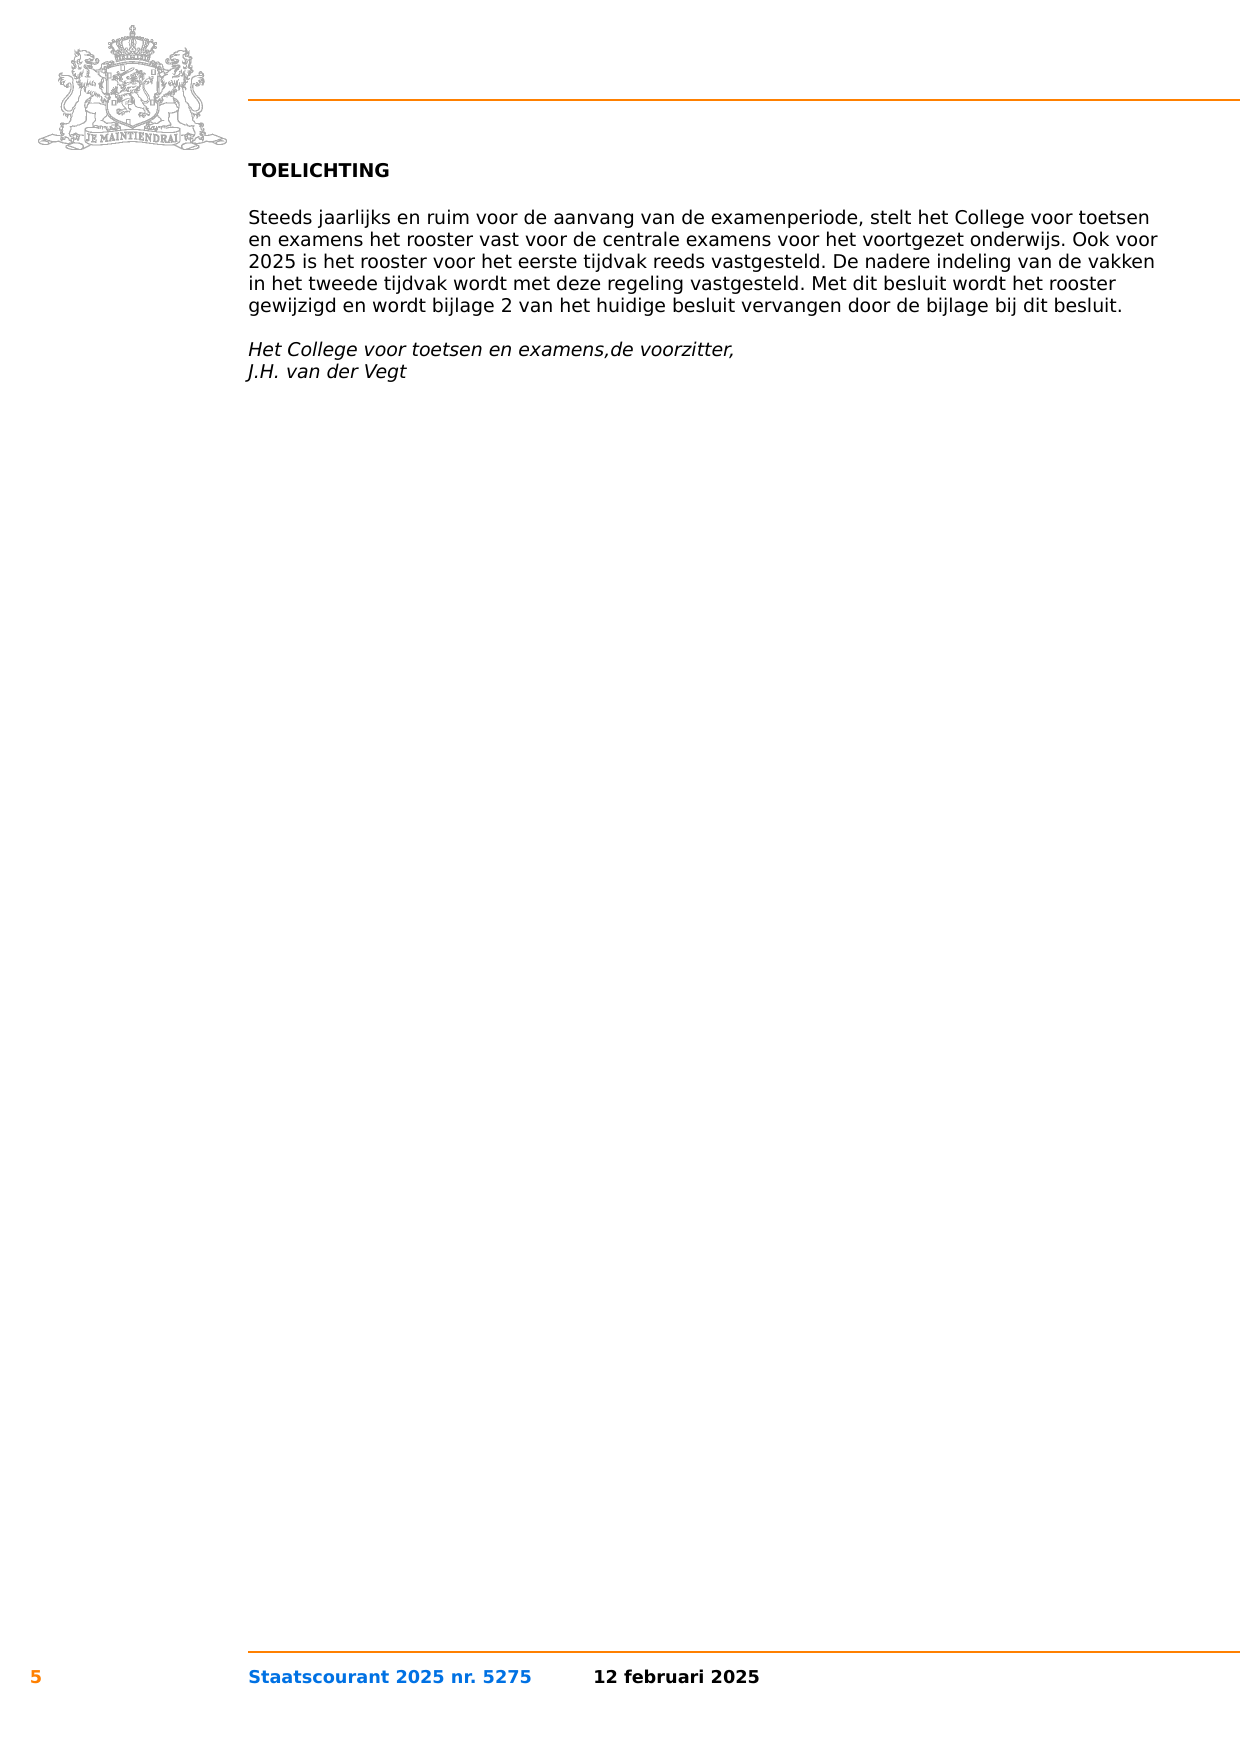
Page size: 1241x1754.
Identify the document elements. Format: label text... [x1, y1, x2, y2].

text Steeds jaarlijks en ruim voor de aanvang van de examenperiode, stelt het College voor toetsen en examens het rooster vast voor de centrale examens voor het voortgezet onderwijs. Ook voor 2025 is het rooster voor het eerste tijdvak reeds vastgesteld. De nadere indeling van de vakken in het tweede tijdvak wordt met deze regeling vastgesteld. Met dit besluit wordt het rooster gewijzigd en wordt bijlage 2 van het huidige besluit vervangen door de bijlage bij dit besluit. [248, 207, 1163, 317]
picture [38, 25, 227, 150]
subtitle TOELICHTING [248, 160, 1163, 182]
text Het College voor toetsen en examens,de voorzitter, J.H. van der Vegt [248, 339, 1163, 383]
